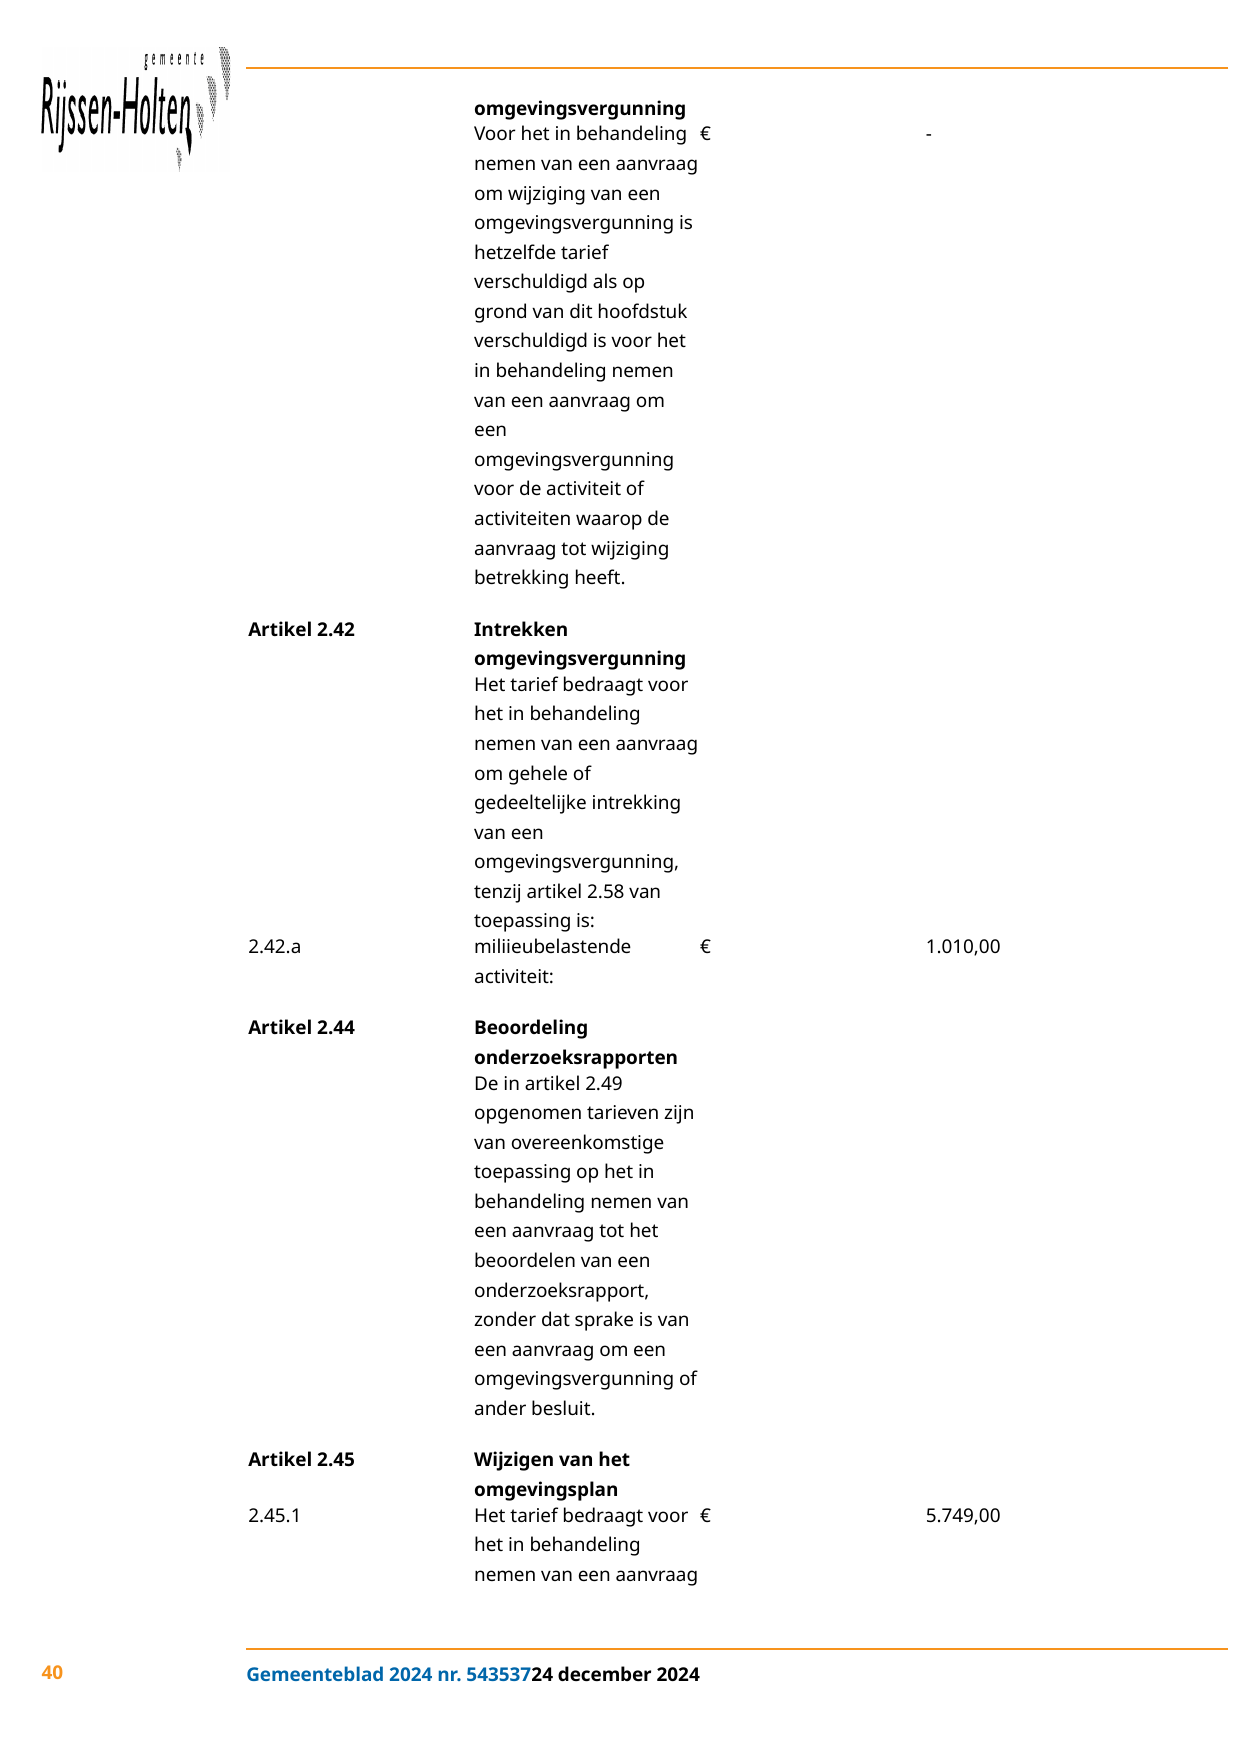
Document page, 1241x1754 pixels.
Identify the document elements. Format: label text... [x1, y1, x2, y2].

table_cell [700, 1015, 926, 1070]
table_cell [700, 1421, 926, 1447]
table_cell [474, 1421, 700, 1447]
table_cell € [700, 121, 926, 590]
table_cell [926, 616, 1152, 671]
table_cell Intrekken omgevingsvergunning [474, 616, 700, 671]
table_cell [248, 1421, 474, 1447]
table_cell [248, 590, 474, 616]
table_cell [926, 590, 1152, 616]
table_cell [926, 671, 1152, 933]
table_cell Beoordeling onderzoeksrapporten [474, 1015, 700, 1070]
table_cell Artikel 2.45 [248, 1447, 474, 1502]
table_cell [700, 1070, 926, 1421]
table_cell [926, 1070, 1152, 1421]
table_cell [474, 590, 700, 616]
table_cell Voor het in behandeling nemen van een aanvraag om wijziging van een omgevingsvergunning is hetzelfde tarief verschuldigd als op grond van dit hoofdstuk verschuldigd is voor het in behandeling nemen van een aanvraag om een omgevingsvergunning voor de activiteit of activiteiten waarop de aanvraag tot wijziging betrekking heeft. [474, 121, 700, 590]
table_cell [700, 590, 926, 616]
table_cell € [700, 934, 926, 989]
table_cell 1.010,00 [926, 934, 1152, 989]
table_cell [248, 1070, 474, 1421]
table_cell [926, 1447, 1152, 1502]
table_cell [248, 989, 474, 1014]
table_cell 2.42.a [248, 934, 474, 989]
table_cell € [700, 1502, 926, 1587]
table_cell [700, 616, 926, 671]
table_cell [700, 671, 926, 933]
table_cell Artikel 2.42 [248, 616, 474, 671]
table_cell [248, 95, 474, 121]
table_cell [474, 989, 700, 1014]
picture [41, 47, 231, 172]
table_cell [926, 989, 1152, 1014]
table_cell Artikel 2.44 [248, 1015, 474, 1070]
table_cell [700, 989, 926, 1014]
table_cell [248, 121, 474, 590]
table_cell omgevingsvergunning [474, 95, 700, 121]
table_cell Het tarief bedraagt voor het in behandeling nemen van een aanvraag [474, 1502, 700, 1587]
table_cell [926, 1015, 1152, 1070]
table_cell De in artikel 2.49 opgenomen tarieven zijn van overeenkomstige toepassing op het in behandeling nemen van een aanvraag tot het beoordelen van een onderzoeksrapport, zonder dat sprake is van een aanvraag om een omgevingsvergunning of ander besluit. [474, 1070, 700, 1421]
table_cell [700, 95, 926, 121]
table_cell Wijzigen van het omgevingsplan [474, 1447, 700, 1502]
table_cell 5.749,00 [926, 1502, 1152, 1587]
table_cell [926, 95, 1152, 121]
table_cell [926, 1421, 1152, 1447]
table_cell miliieubelastende activiteit: [474, 934, 700, 989]
table_cell Het tarief bedraagt voor het in behandeling nemen van een aanvraag om gehele of gedeeltelijke intrekking van een omgevingsvergunning, tenzij artikel 2.58 van toepassing is: [474, 671, 700, 933]
table_cell [700, 1447, 926, 1502]
table_cell 2.45.1 [248, 1502, 474, 1587]
table_cell [248, 671, 474, 933]
table_cell - [926, 121, 1152, 590]
